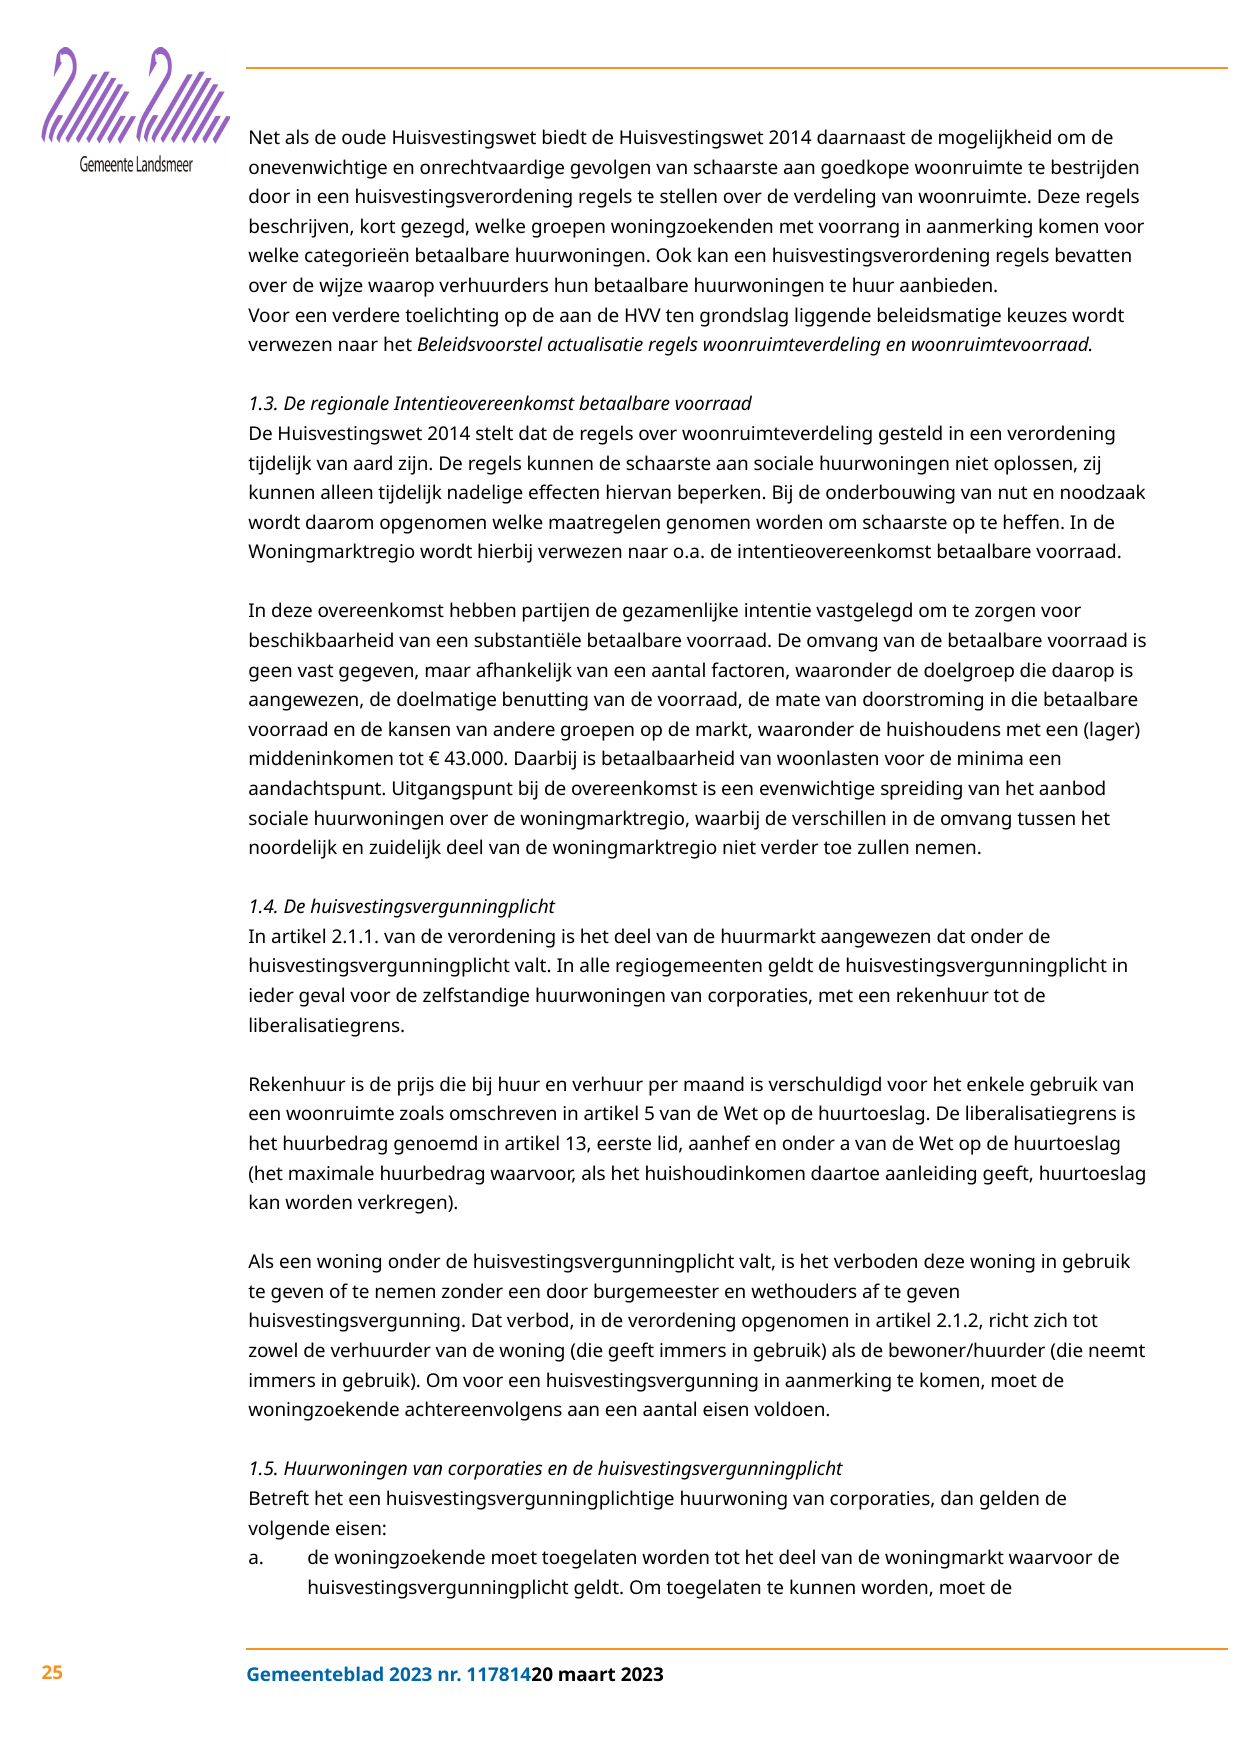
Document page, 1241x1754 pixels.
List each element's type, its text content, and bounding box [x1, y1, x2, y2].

text Als een woning onder de huisvestingsvergunningplicht valt, is het verboden deze woning in gebruik te geven of te nemen zonder een door burgemeester en wethouders af te geven huisvestingsvergunning. Dat verbod, in de verordening opgenomen in artikel 2.1.2, richt zich tot zowel de verhuurder van de woning (die geeft immers in gebruik) als de bewoner/huurder (die neemt immers in gebruik). Om voor een huisvestingsvergunning in aanmerking te komen, moet de woningzoekende achtereenvolgens aan een aantal eisen voldoen. [248, 1248, 1152, 1422]
text In deze overeenkomst hebben partijen de gezamenlijke intentie vastgelegd om te zorgen voor beschikbaarheid van een substantiële betaalbare voorraad. De omvang van de betaalbare voorraad is geen vast gegeven, maar afhankelijk van een aantal factoren, waaronder de doelgroep die daarop is aangewezen, de doelmatige benutting van de voorraad, de mate van doorstroming in die betaalbare voorraad en de kansen van andere groepen op de markt, waaronder de huishoudens met een (lager) middeninkomen tot € 43.000. Daarbij is betaalbaarheid van woonlasten voor de minima een aandachtspunt. Uitgangspunt bij de overeenkomst is een evenwichtige spreiding van het aanbod sociale huurwoningen over de woningmarktregio, waarbij de verschillen in de omvang tussen het noordelijk en zuidelijk deel van de woningmarktregio niet verder toe zullen nemen. [248, 598, 1152, 860]
text Betreft het een huisvestingsvergunningplichtige huurwoning van corporaties, dan gelden de volgende eisen: [248, 1485, 1152, 1541]
list de woningzoekende moet toegelaten worden tot het deel van de woningmarkt waarvoor de huisvestingsvergunningplicht geldt. Om toegelaten te kunnen worden, moet de [248, 1544, 1152, 1600]
text De Huisvestingswet 2014 stelt dat de regels over woonruimteverdeling gesteld in een verordening tijdelijk van aard zijn. De regels kunnen de schaarste aan sociale huurwoningen niet oplossen, zij kunnen alleen tijdelijk nadelige effecten hiervan beperken. Bij de onderbouwing van nut en noodzaak wordt daarom opgenomen welke maatregelen genomen worden om schaarste op te heffen. In de Woningmarktregio wordt hierbij verwezen naar o.a. de intentieovereenkomst betaalbare voorraad. [248, 420, 1152, 564]
picture [41, 47, 231, 172]
text 1.4. De huisvestingsvergunningplicht [248, 893, 1152, 919]
text 1.3. De regionale Intentieovereenkomst betaalbare voorraad [248, 391, 1152, 416]
text Rekenhuur is de prijs die bij huur en verhuur per maand is verschuldigd voor het enkele gebruik van een woonruimte zoals omschreven in artikel 5 van de Wet op de huurtoeslag. De liberalisatiegrens is het huurbedrag genoemd in artikel 13, eerste lid, aanhef en onder a van de Wet op de huurtoeslag (het maximale huurbedrag waarvoor, als het huishoudinkomen daartoe aanleiding geeft, huurtoeslag kan worden verkregen). [248, 1071, 1152, 1215]
text In artikel 2.1.1. van de verordening is het deel van de huurmarkt aangewezen dat onder de huisvestingsvergunningplicht valt. In alle regiogemeenten geldt de huisvestingsvergunningplicht in ieder geval voor de zelfstandige huurwoningen van corporaties, met een rekenhuur tot de liberalisatiegrens. [248, 923, 1152, 1038]
text Net als de oude Huisvestingswet biedt de Huisvestingswet 2014 daarnaast de mogelijkheid om de onevenwichtige en onrechtvaardige gevolgen van schaarste aan goedkope woonruimte te bestrijden door in een huisvestingsverordening regels te stellen over de verdeling van woonruimte. Deze regels beschrijven, kort gezegd, welke groepen woningzoekenden met voorrang in aanmerking komen voor welke categorieën betaalbare huurwoningen. Ook kan een huisvestingsverordening regels bevatten over de wijze waarop verhuurders hun betaalbare huurwoningen te huur aanbieden. [248, 124, 1152, 298]
text 1.5. Huurwoningen van corporaties en de huisvestingsvergunningplicht [248, 1456, 1152, 1481]
text Voor een verdere toelichting op de aan de HVV ten grondslag liggende beleidsmatige keuzes wordt verwezen naar het Beleidsvoorstel actualisatie regels woonruimteverdeling en woonruimtevoorraad. [248, 302, 1152, 357]
